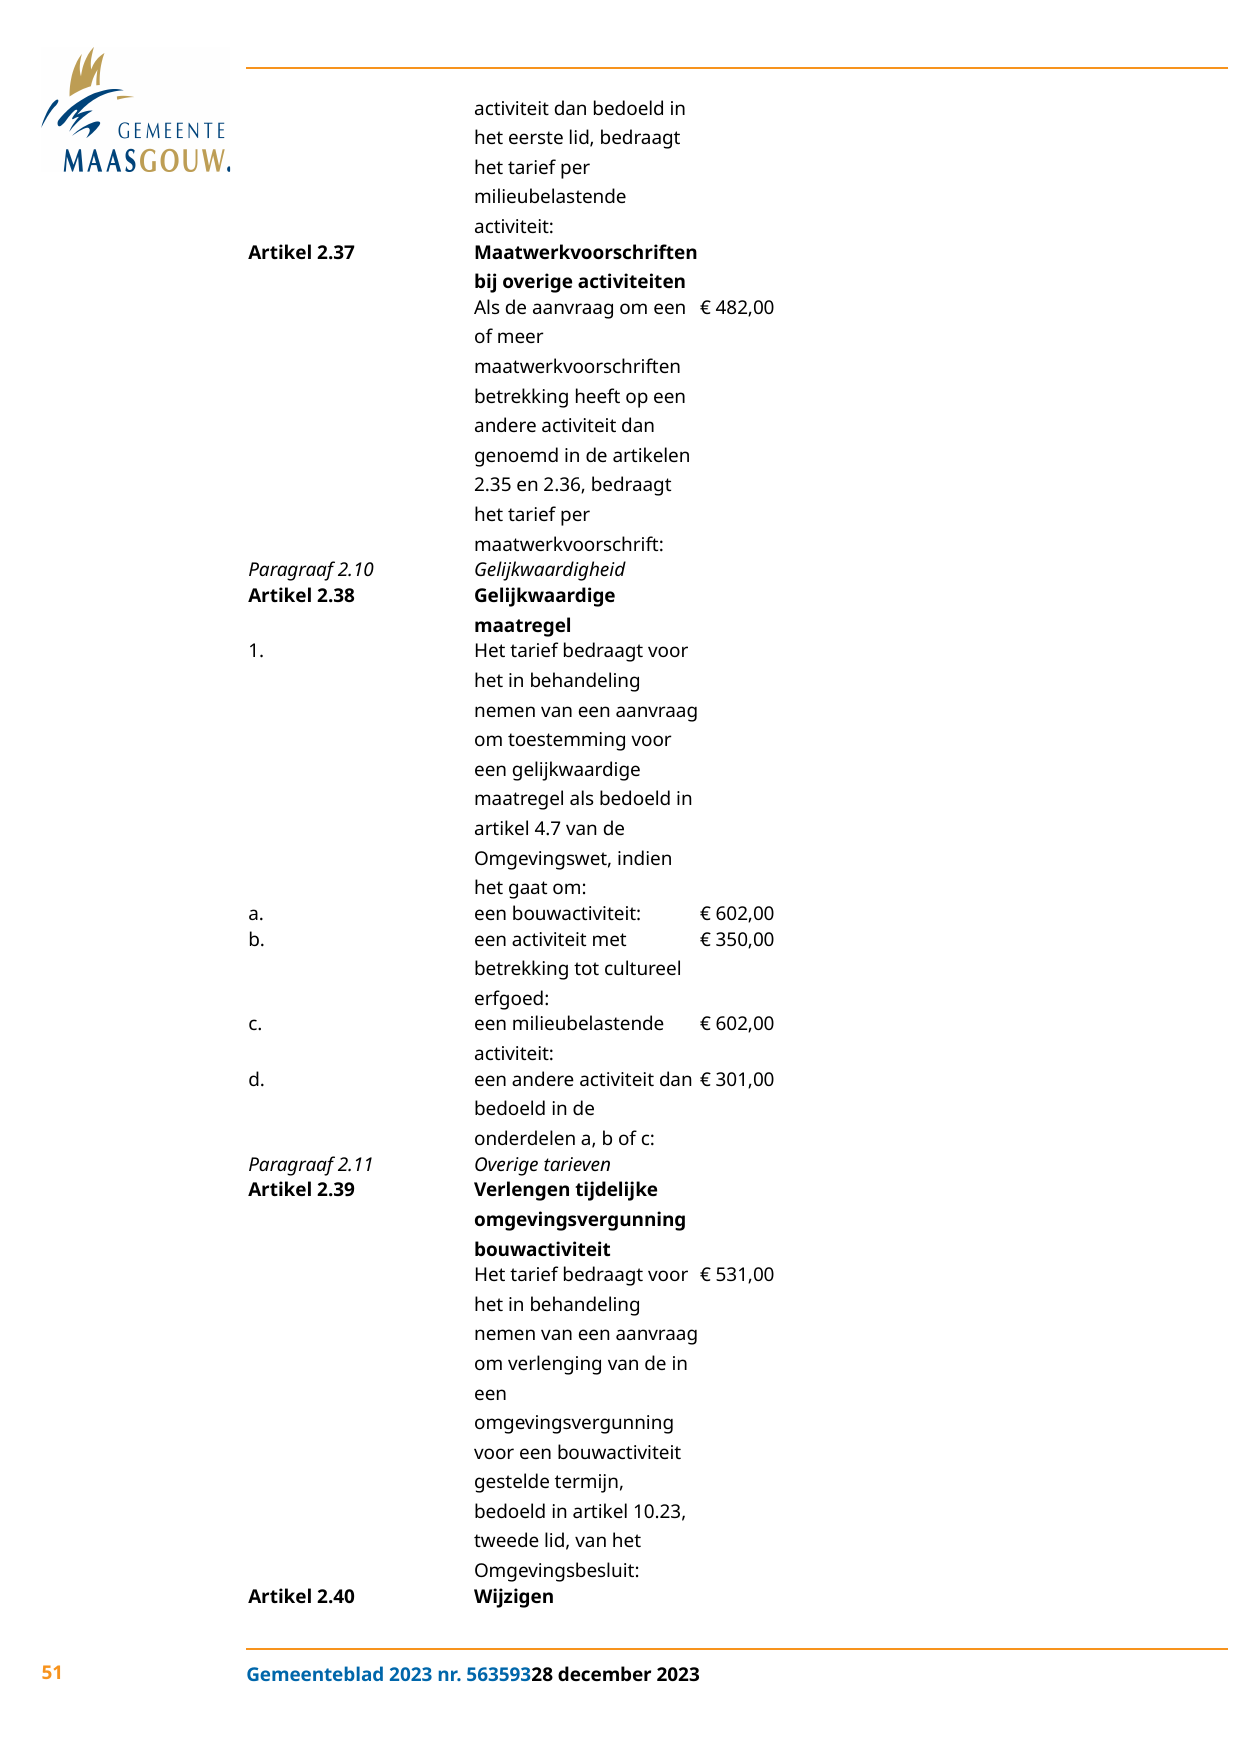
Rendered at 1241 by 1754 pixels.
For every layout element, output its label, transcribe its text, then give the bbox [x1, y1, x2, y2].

table_cell [700, 638, 926, 900]
table_cell € 602,00 [700, 900, 926, 926]
table_cell [248, 294, 474, 557]
table_cell [700, 239, 926, 294]
picture [41, 47, 231, 172]
table_cell [700, 557, 926, 582]
table_cell [248, 1261, 474, 1583]
table_cell Het tarief bedraagt voor het in behandeling nemen van een aanvraag om verlenging van de in een omgevingsvergunning voor een bouwactiviteit gestelde termijn, bedoeld in artikel 10.23, tweede lid, van het Omgevingsbesluit: [474, 1261, 700, 1583]
table_cell € 602,00 [700, 1011, 926, 1066]
table_cell een bouwactiviteit: [474, 900, 700, 926]
table_cell een activiteit met betrekking tot cultureel erfgoed: [474, 926, 700, 1011]
table_cell Als de aanvraag om een of meer maatwerkvoorschriften betrekking heeft op een andere activiteit dan genoemd in de artikelen 2.35 en 2.36, bedraagt het tarief per maatwerkvoorschrift: [474, 294, 700, 557]
table_cell Gelijkwaardigheid [474, 557, 700, 582]
table_cell Het tarief bedraagt voor het in behandeling nemen van een aanvraag om toestemming voor een gelijkwaardige maatregel als bedoeld in artikel 4.7 van de Omgevingswet, indien het gaat om: [474, 638, 700, 900]
table_cell [700, 582, 926, 638]
table_cell [700, 95, 926, 239]
table_cell Wijzigen [474, 1583, 700, 1609]
table_cell b. [248, 926, 474, 1011]
table_cell Gelijkwaardige maatregel [474, 582, 700, 638]
table_cell een andere activiteit dan bedoeld in de onderdelen a, b of c: [474, 1066, 700, 1151]
table_cell Artikel 2.38 [248, 582, 474, 638]
table_cell Paragraaf 2.11 [248, 1151, 474, 1177]
table_cell € 350,00 [700, 926, 926, 1011]
table_cell een milieubelastende activiteit: [474, 1011, 700, 1066]
table_cell [700, 1151, 926, 1177]
table_cell Artikel 2.39 [248, 1177, 474, 1261]
table_cell € 531,00 [700, 1261, 926, 1583]
table_cell 1. [248, 638, 474, 900]
table_cell activiteit dan bedoeld in het eerste lid, bedraagt het tarief per milieubelastende activiteit: [474, 95, 700, 239]
table_cell c. [248, 1011, 474, 1066]
table_cell [248, 95, 474, 239]
table_cell Artikel 2.40 [248, 1583, 474, 1609]
table_cell Artikel 2.37 [248, 239, 474, 294]
table_cell d. [248, 1066, 474, 1151]
table_cell € 482,00 [700, 294, 926, 557]
table_cell a. [248, 900, 474, 926]
table_cell Verlengen tijdelijke omgevingsvergunning bouwactiviteit [474, 1177, 700, 1261]
table_cell Paragraaf 2.10 [248, 557, 474, 582]
table_cell Overige tarieven [474, 1151, 700, 1177]
table_cell [700, 1177, 926, 1261]
table_cell € 301,00 [700, 1066, 926, 1151]
table_cell [700, 1583, 926, 1609]
table_cell Maatwerkvoorschriften bij overige activiteiten [474, 239, 700, 294]
